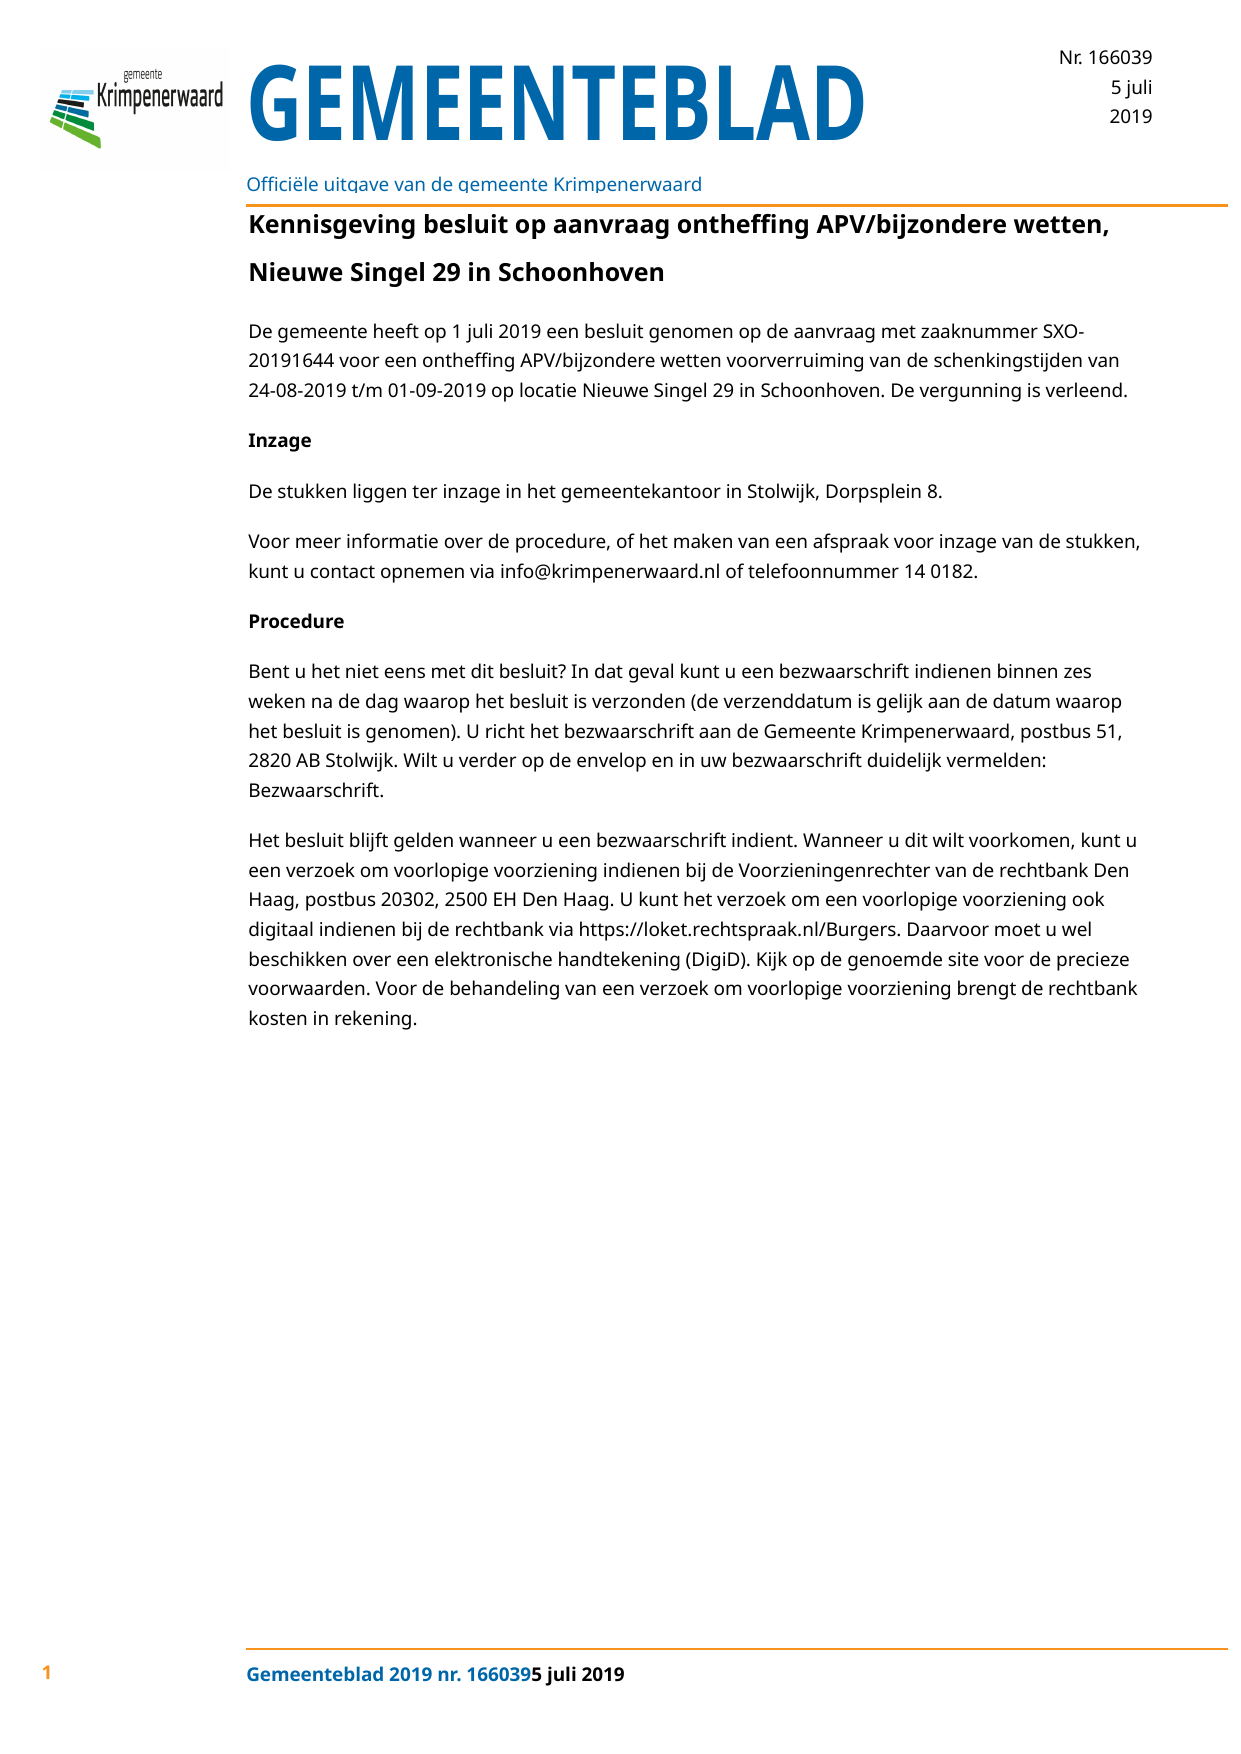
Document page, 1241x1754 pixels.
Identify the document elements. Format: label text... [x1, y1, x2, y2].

text Inzage [248, 427, 1152, 453]
text Kennisgeving besluit op aanvraag ontheffing APV/bijzondere wetten, Nieuwe Singel 29 in Schoonhoven [248, 207, 1152, 288]
picture [41, 47, 231, 172]
text De gemeente heeft op 1 juli 2019 een besluit genomen op de aanvraag met zaaknummer SXO-20191644 voor een ontheffing APV/bijzondere wetten voorverruiming van de schenkingstijden van 24-08-2019 t/m 01-09-2019 op locatie Nieuwe Singel 29 in Schoonhoven. De vergunning is verleend. [248, 318, 1152, 403]
text Het besluit blijft gelden wanneer u een bezwaarschrift indient. Wanneer u dit wilt voorkomen, kunt u een verzoek om voorlopige voorziening indienen bij de Voorzieningenrechter van de rechtbank Den Haag, postbus 20302, 2500 EH Den Haag. U kunt het verzoek om een voorlopige voorziening ook digitaal indienen bij de rechtbank via https://loket.rechtspraak.nl/Burgers. Daarvoor moet u wel beschikken over een elektronische handtekening (DigiD). Kijk op de genoemde site voor de precieze voorwaarden. Voor de behandeling van een verzoek om voorlopige voorziening brengt de rechtbank kosten in rekening. [248, 827, 1152, 1031]
text Procedure [248, 608, 1152, 634]
text Voor meer informatie over de procedure, of het maken van een afspraak voor inzage van de stukken, kunt u contact opnemen via info@krimpenerwaard.nl of telefoonnummer 14 0182. [248, 528, 1152, 584]
text De stukken liggen ter inzage in het gemeentekantoor in Stolwijk, Dorpsplein 8. [248, 478, 1152, 504]
text Bent u het niet eens met dit besluit? In dat geval kunt u een bezwaarschrift indienen binnen zes weken na de dag waarop het besluit is verzonden (de verzenddatum is gelijk aan de datum waarop het besluit is genomen). U richt het bezwaarschrift aan de Gemeente Krimpenerwaard, postbus 51, 2820 AB Stolwijk. Wilt u verder op de envelop en in uw bezwaarschrift duidelijk vermelden: Bezwaarschrift. [248, 659, 1152, 803]
